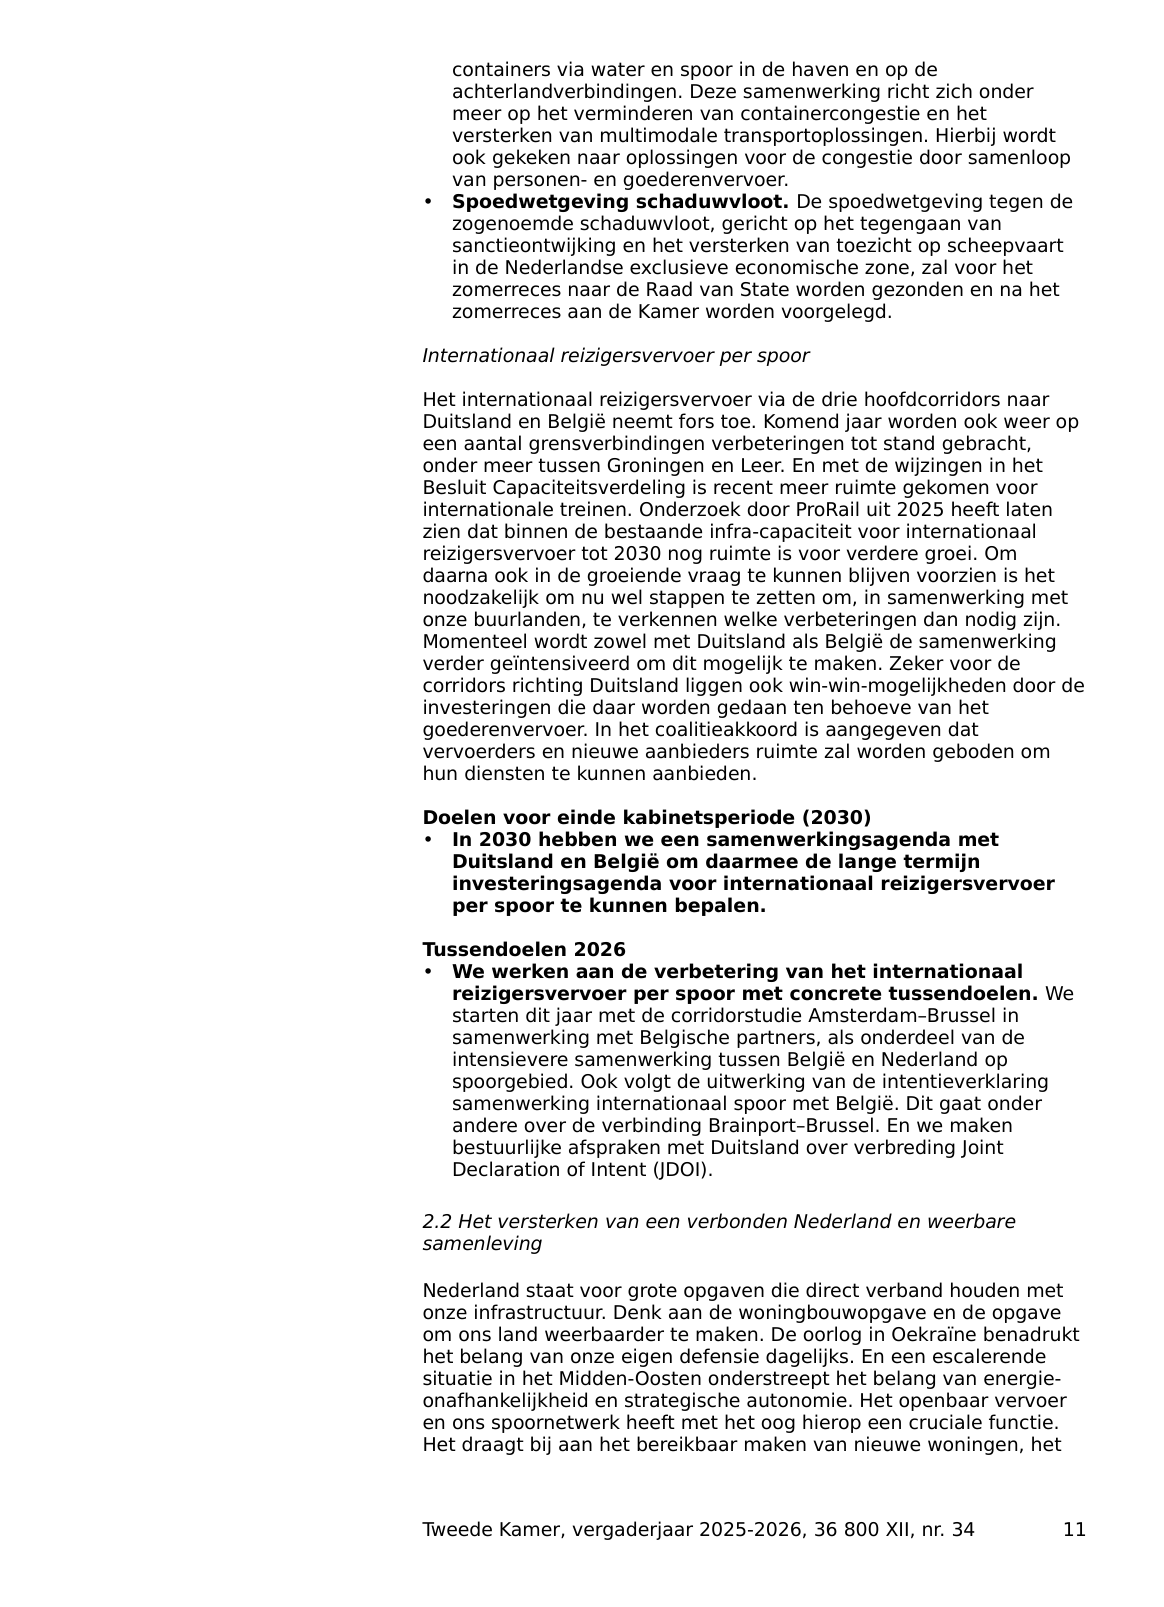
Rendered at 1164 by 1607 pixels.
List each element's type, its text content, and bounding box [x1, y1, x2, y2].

text • We werken aan de verbetering van het internationaal reizigersvervoer per spoor met concrete tussendoelen. We starten dit jaar met de corridorstudie Amsterdam–Brussel in samenwerking met Belgische partners, als onderdeel van de intensievere samenwerking tussen België en Nederland op spoorgebied. Ook volgt de uitwerking van de intentieverklaring samenwerking internationaal spoor met België. Dit gaat onder andere over de verbinding Brainport–Brussel. En we maken bestuurlijke afspraken met Duitsland over verbreding Joint Declaration of Intent (JDOI). [422, 961, 1087, 1181]
text containers via water en spoor in de haven en op de achterlandverbindingen. Deze samenwerking richt zich onder meer op het verminderen van containercongestie en het versterken van multimodale transportoplossingen. Hierbij wordt ook gekeken naar oplossingen voor de congestie door samenloop van personen- en goederenvervoer. [422, 59, 1087, 191]
text Nederland staat voor grote opgaven die direct verband houden met onze infrastructuur. Denk aan de woningbouwopgave en de opgave om ons land weerbaarder te maken. De oorlog in Oekraïne benadrukt het belang van onze eigen defensie dagelijks. En een escalerende situatie in het Midden-Oosten onderstreept het belang van energie-onafhankelijkheid en strategische autonomie. Het openbaar vervoer en ons spoornetwerk heeft met het oog hierop een cruciale functie. Het draagt bij aan het bereikbaar maken van nieuwe woningen, het [422, 1280, 1087, 1456]
text • Spoedwetgeving schaduwvloot. De spoedwetgeving tegen de zogenoemde schaduwvloot, gericht op het tegengaan van sanctieontwijking en het versterken van toezicht op scheepvaart in de Nederlandse exclusieve economische zone, zal voor het zomerreces naar de Raad van State worden gezonden en na het zomerreces aan de Kamer worden voorgelegd. [422, 191, 1087, 323]
text • In 2030 hebben we een samenwerkingsagenda met Duitsland en België om daarmee de lange termijn investeringsagenda voor internationaal reizigersvervoer per spoor te kunnen bepalen. [422, 829, 1087, 917]
text Het internationaal reizigersvervoer via de drie hoofdcorridors naar Duitsland en België neemt fors toe. Komend jaar worden ook weer op een aantal grensverbindingen verbeteringen tot stand gebracht, onder meer tussen Groningen en Leer. En met de wijzingen in het Besluit Capaciteitsverdeling is recent meer ruimte gekomen voor internationale treinen. Onderzoek door ProRail uit 2025 heeft laten zien dat binnen de bestaande infra-capaciteit voor internationaal reizigersvervoer tot 2030 nog ruimte is voor verdere groei. Om daarna ook in de groeiende vraag te kunnen blijven voorzien is het noodzakelijk om nu wel stappen te zetten om, in samenwerking met onze buurlanden, te verkennen welke verbeteringen dan nodig zijn. Momenteel wordt zowel met Duitsland als België de samenwerking verder geïntensiveerd om dit mogelijk te maken. Zeker voor de corridors richting Duitsland liggen ook win-win-mogelijkheden door de investeringen die daar worden gedaan ten behoeve van het goederenvervoer. In het coalitieakkoord is aangegeven dat vervoerders en nieuwe aanbieders ruimte zal worden geboden om hun diensten te kunnen aanbieden. [422, 389, 1087, 785]
subtitle Tussendoelen 2026 [422, 939, 1087, 961]
subtitle Doelen voor einde kabinetsperiode (2030) [422, 807, 1087, 829]
subtitle 2.2 Het versterken van een verbonden Nederland en weerbare samenleving [422, 1211, 1087, 1255]
subtitle Internationaal reizigersvervoer per spoor [422, 345, 1087, 367]
